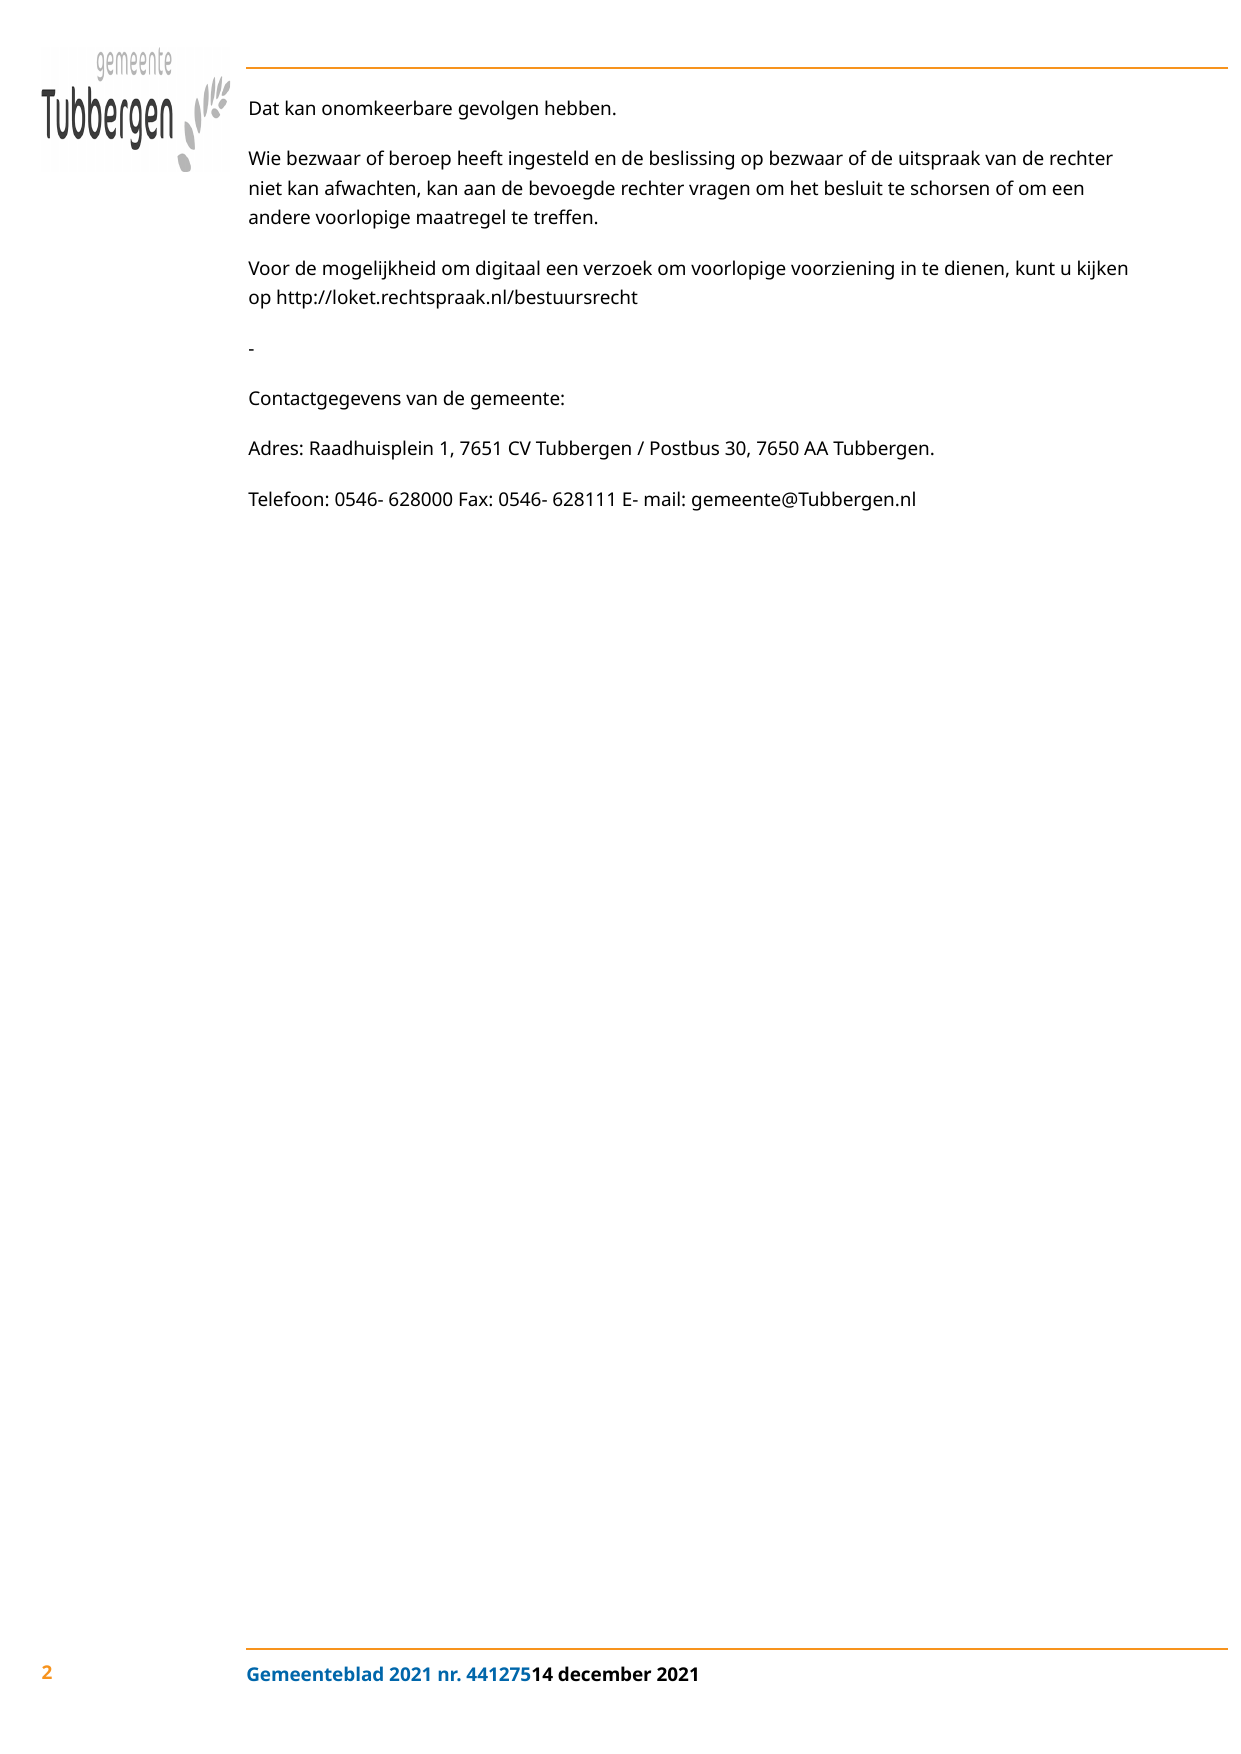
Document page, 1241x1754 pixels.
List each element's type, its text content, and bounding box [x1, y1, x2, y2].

text - [248, 335, 1152, 361]
text Contactgegevens van de gemeente: [248, 385, 1152, 411]
picture [41, 47, 231, 172]
text Dat kan onomkeerbare gevolgen hebben. [248, 95, 1152, 121]
text Voor de mogelijkheid om digitaal een verzoek om voorlopige voorziening in te dienen, kunt u kijken op http://loket.rechtspraak.nl/bestuursrecht [248, 255, 1152, 310]
text Adres: Raadhuisplein 1, 7651 CV Tubbergen / Postbus 30, 7650 AA Tubbergen. [248, 436, 1152, 461]
text Telefoon: 0546- 628000 Fax: 0546- 628111 E- mail: gemeente@Tubbergen.nl [248, 486, 1152, 512]
text Wie bezwaar of beroep heeft ingesteld en de beslissing op bezwaar of de uitspraak van de rechter niet kan afwachten, kan aan de bevoegde rechter vragen om het besluit te schorsen of om een andere voorlopige maatregel te treffen. [248, 145, 1152, 230]
